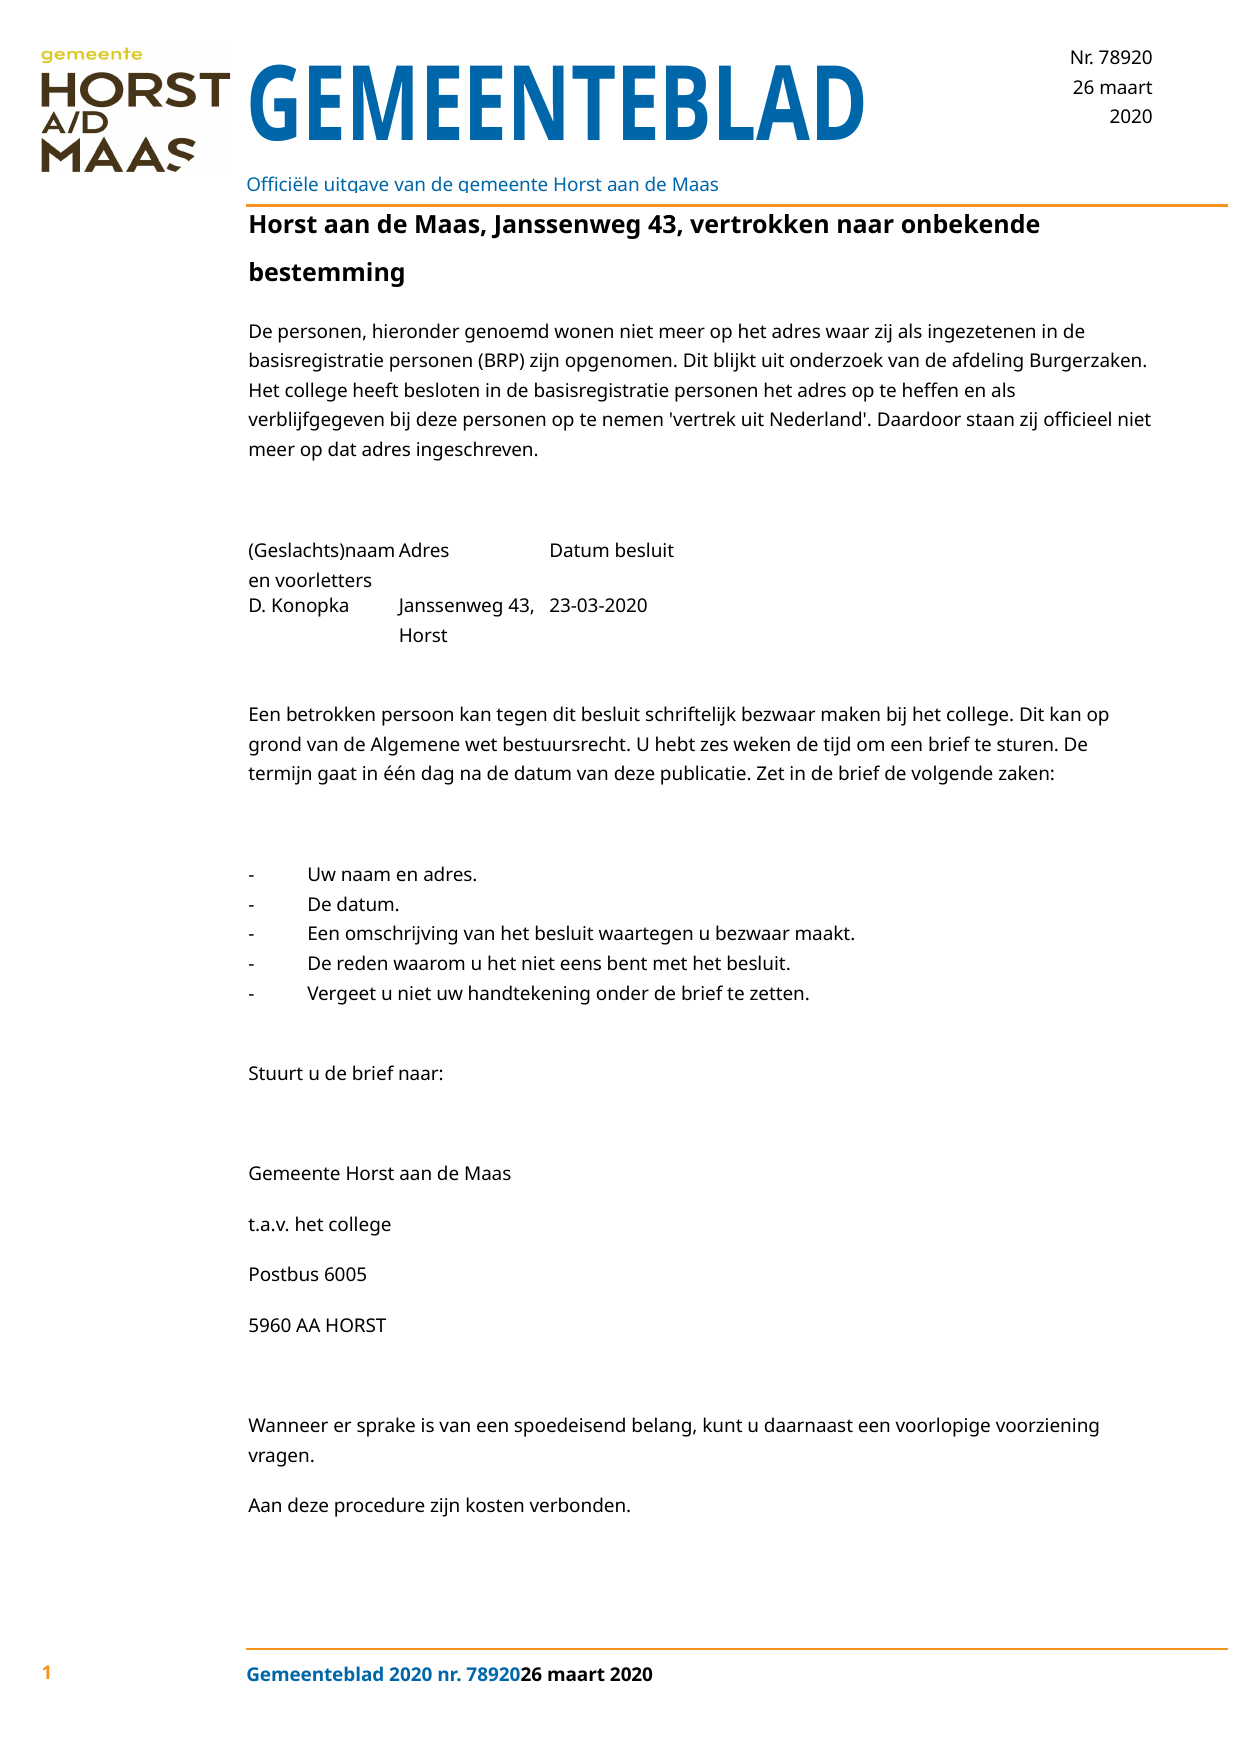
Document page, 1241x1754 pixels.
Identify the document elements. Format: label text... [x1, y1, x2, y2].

picture [41, 47, 231, 172]
table_header Datum besluit [549, 537, 700, 592]
text 5960 AA HORST [248, 1312, 1152, 1338]
text Gemeente Horst aan de Maas [248, 1161, 1152, 1186]
list De datum. [248, 891, 1152, 917]
text Wanneer er sprake is van een spoedeisend belang, kunt u daarnaast een voorlopige voorziening vragen. [248, 1413, 1152, 1468]
text Postbus 6005 [248, 1261, 1152, 1287]
list Een omschrijving van het besluit waartegen u bezwaar maakt. [248, 921, 1152, 946]
text Horst aan de Maas, Janssenweg 43, vertrokken naar onbekende bestemming [248, 207, 1152, 288]
table_header Adres [399, 537, 549, 592]
text t.a.v. het college [248, 1211, 1152, 1237]
list De reden waarom u het niet eens bent met het besluit. [248, 950, 1152, 976]
list Vergeet u niet uw handtekening onder de brief te zetten. [248, 980, 1152, 1006]
list Uw naam en adres. [248, 861, 1152, 887]
text Aan deze procedure zijn kosten verbonden. [248, 1493, 1152, 1518]
text Een betrokken persoon kan tegen dit besluit schriftelijk bezwaar maken bij het college. Dit kan op grond van de Algemene wet bestuursrecht. U hebt zes weken de tijd om een brief te sturen. De termijn gaat in één dag na de datum van deze publicatie. Zet in de brief de volgende zaken: [248, 701, 1152, 786]
table_cell 23-03-2020 [549, 593, 700, 648]
table_cell Janssenweg 43, Horst [399, 593, 549, 648]
text Stuurt u de brief naar: [248, 1060, 1152, 1086]
table_cell D. Konopka [248, 593, 398, 648]
table_header (Geslachts)naam en voorletters [248, 537, 398, 592]
text De personen, hieronder genoemd wonen niet meer op het adres waar zij als ingezetenen in de basisregistratie personen (BRP) zijn opgenomen. Dit blijkt uit onderzoek van de afdeling Burgerzaken. Het college heeft besloten in de basisregistratie personen het adres op te heffen en als verblijfgegeven bij deze personen op te nemen 'vertrek uit Nederland'. Daardoor staan zij officieel niet meer op dat adres ingeschreven. [248, 318, 1152, 462]
